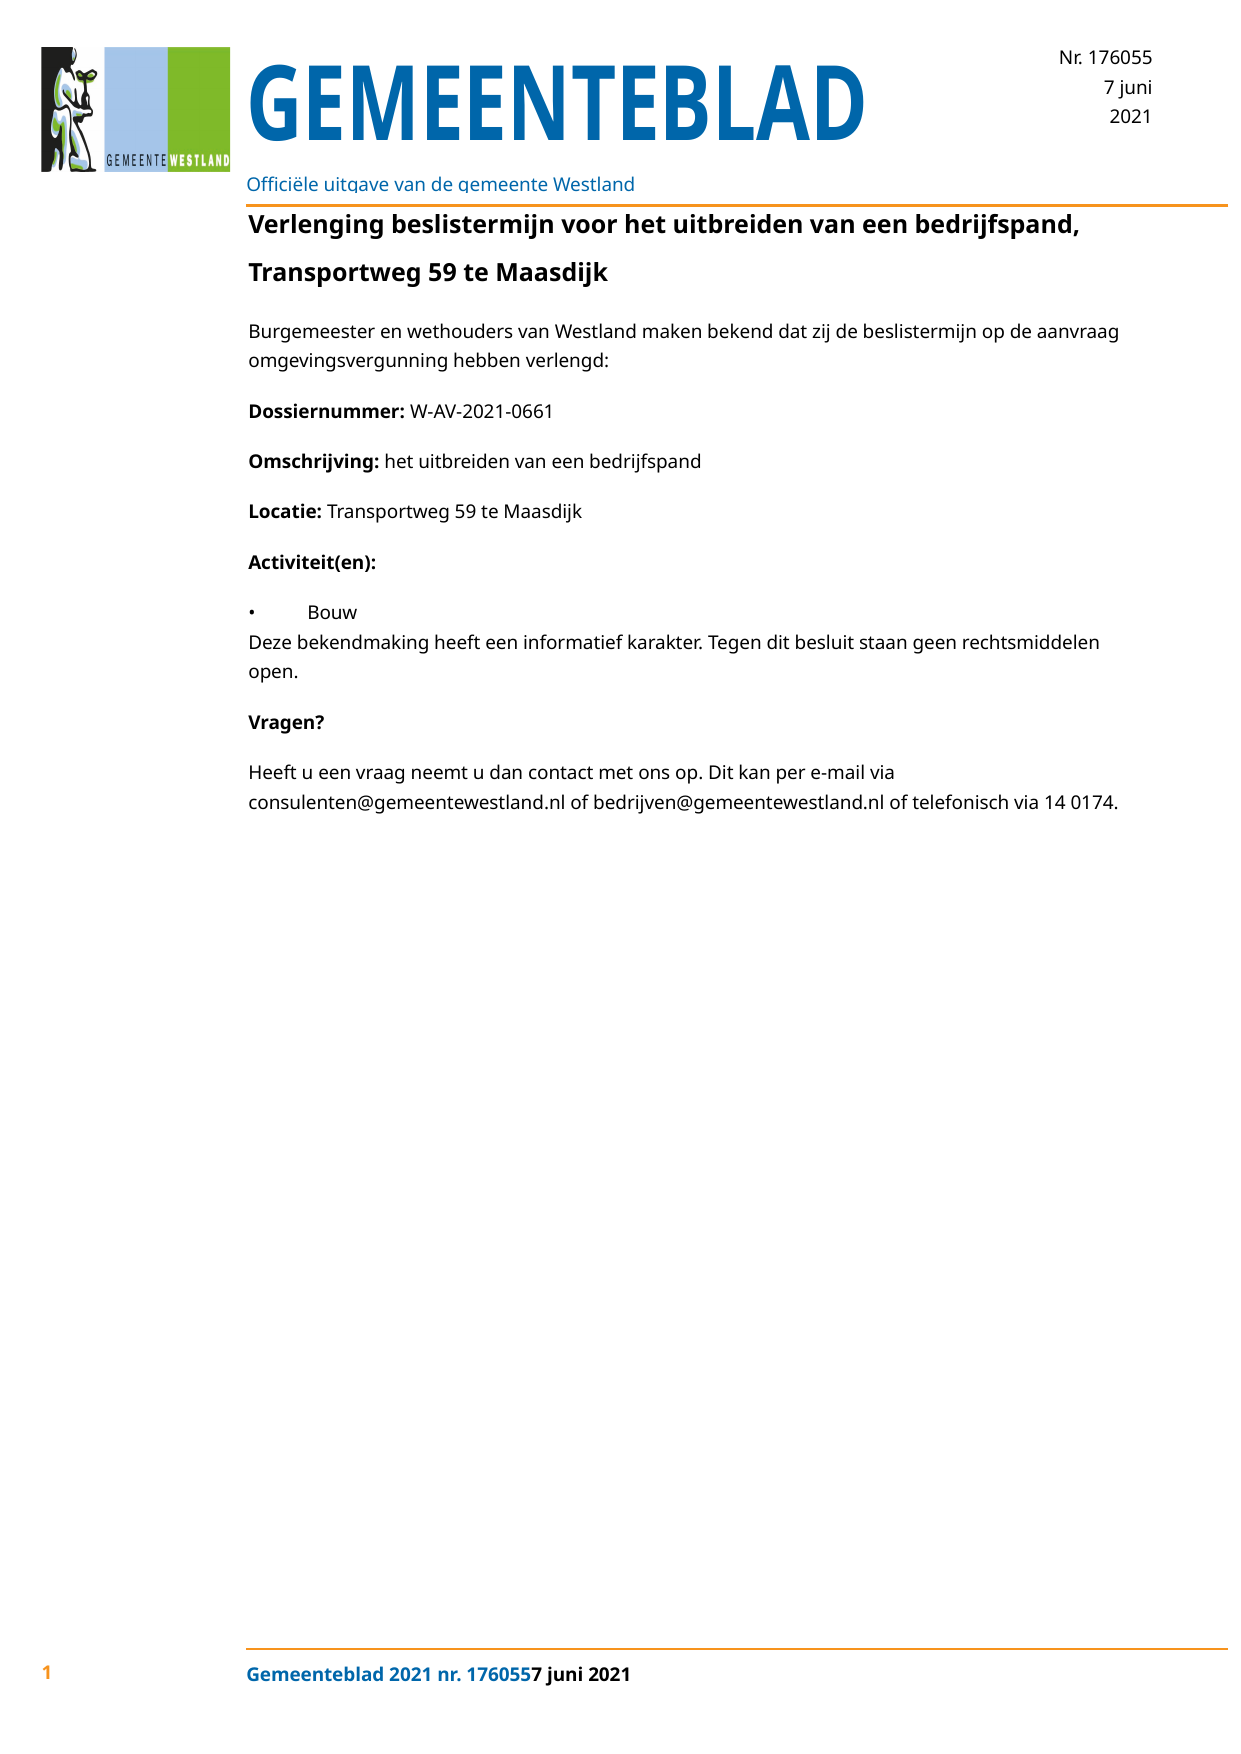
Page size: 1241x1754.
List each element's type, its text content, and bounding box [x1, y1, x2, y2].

text Locatie: Transportweg 59 te Maasdijk [248, 499, 1152, 524]
picture [41, 47, 231, 172]
list Bouw [248, 599, 1152, 625]
text Activiteit(en): [248, 549, 1152, 575]
text Dossiernummer: W-AV-2021-0661 [248, 398, 1152, 424]
text Heeft u een vraag neemt u dan contact met ons op. Dit kan per e-mail via consulenten@gemeentewestland.nl of bedrijven@gemeentewestland.nl of telefonisch via 14 0174. [248, 759, 1152, 815]
text Deze bekendmaking heeft een informatief karakter. Tegen dit besluit staan geen rechtsmiddelen open. [248, 629, 1152, 684]
text Vragen? [248, 709, 1152, 735]
text Omschrijving: het uitbreiden van een bedrijfspand [248, 448, 1152, 474]
text Burgemeester en wethouders van Westland maken bekend dat zij de beslistermijn op de aanvraag omgevingsvergunning hebben verlengd: [248, 318, 1152, 373]
text Verlenging beslistermijn voor het uitbreiden van een bedrijfspand, Transportweg 59 te Maasdijk [248, 207, 1152, 288]
